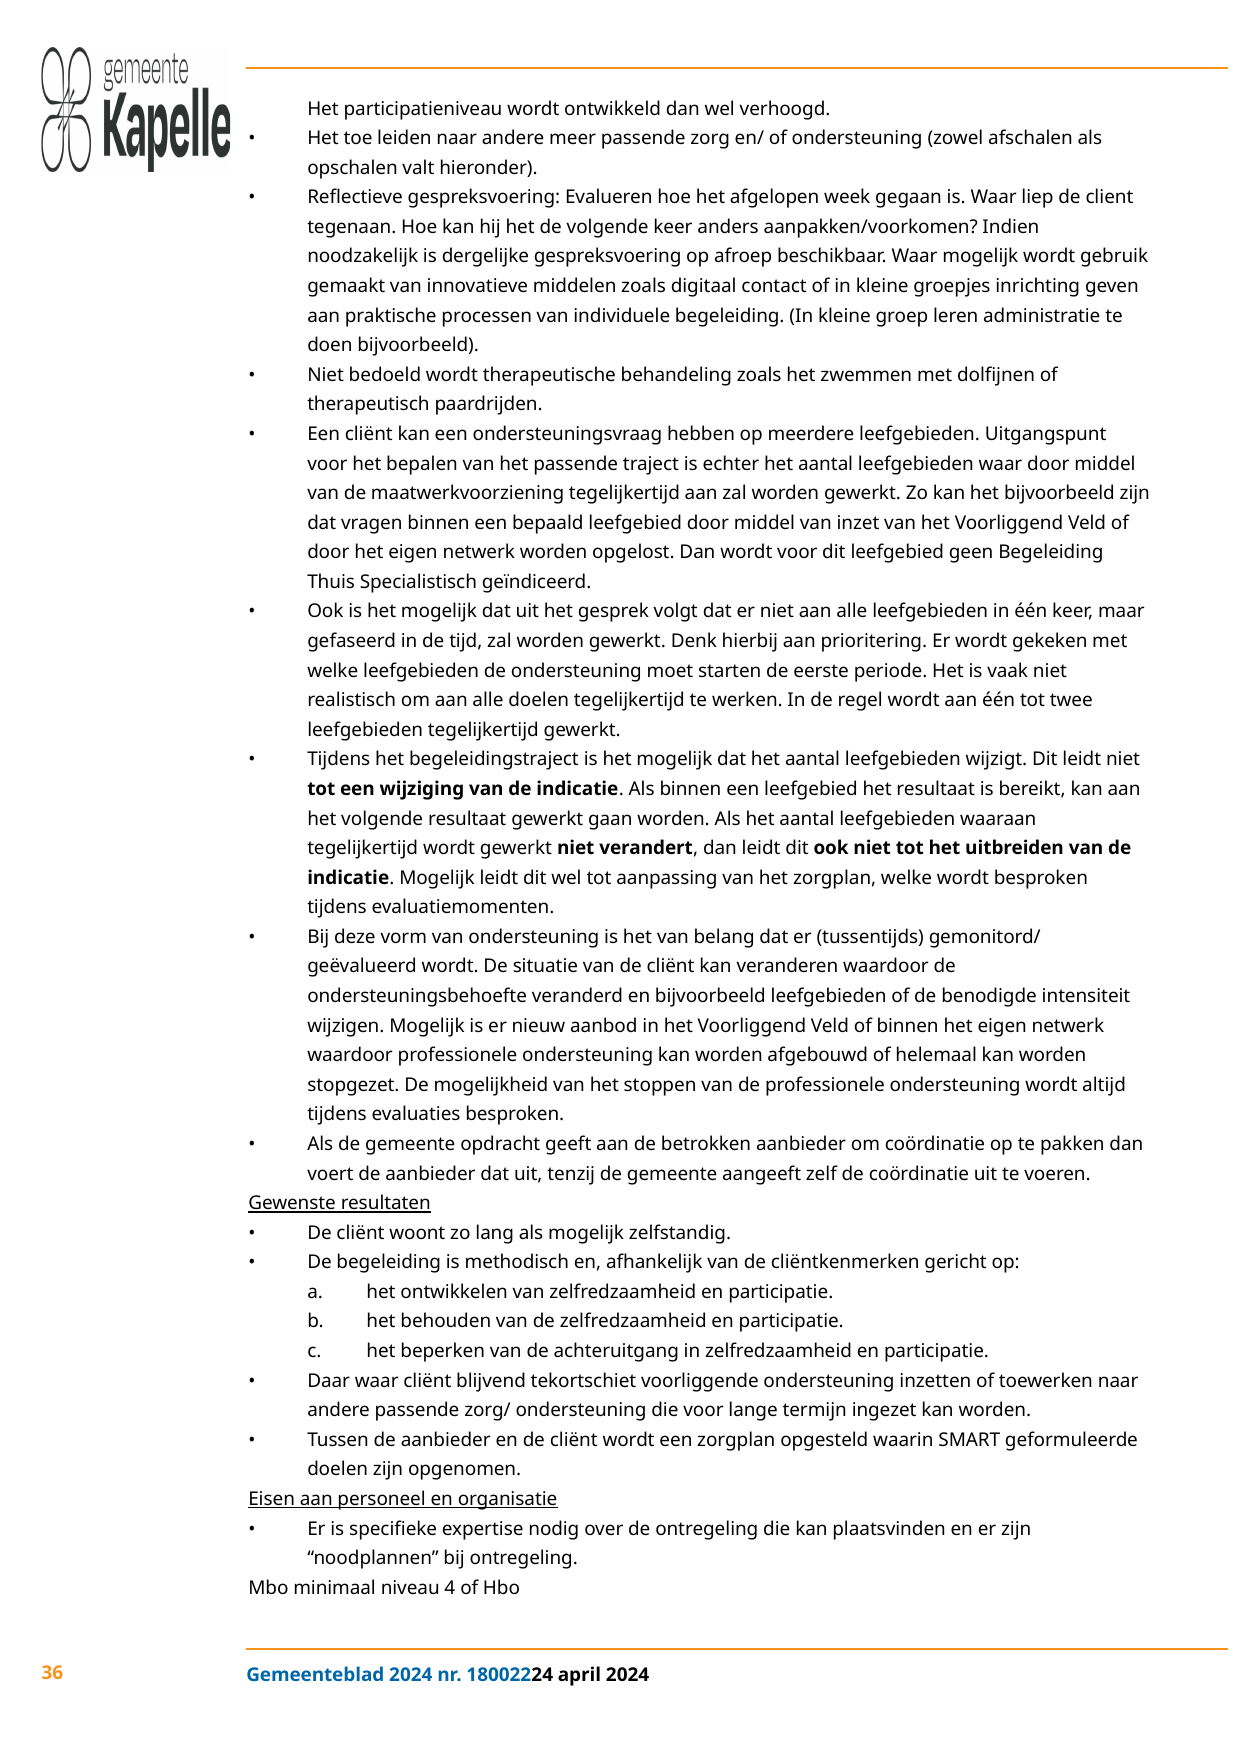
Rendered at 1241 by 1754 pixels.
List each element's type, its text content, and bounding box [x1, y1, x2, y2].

list Als de gemeente opdracht geeft aan de betrokken aanbieder om coördinatie op te pakken dan voert de aanbieder dat uit, tenzij de gemeente aangeeft zelf de coördinatie uit te voeren. [248, 1130, 1152, 1186]
list het beperken van de achteruitgang in zelfredzaamheid en participatie. [307, 1337, 1152, 1363]
text Mbo minimaal niveau 4 of Hbo [248, 1574, 1152, 1600]
list Het participatieniveau wordt ontwikkeld dan wel verhoogd. [248, 95, 1152, 121]
list Bij deze vorm van ondersteuning is het van belang dat er (tussentijds) gemonitord/ geëvalueerd wordt. De situatie van de cliënt kan veranderen waardoor de ondersteuningsbehoefte veranderd en bijvoorbeeld leefgebieden of de benodigde intensiteit wijzigen. Mogelijk is er nieuw aanbod in het Voorliggend Veld of binnen het eigen netwerk waardoor professionele ondersteuning kan worden afgebouwd of helemaal kan worden stopgezet. De mogelijkheid van het stoppen van de professionele ondersteuning wordt altijd tijdens evaluaties besproken. [248, 923, 1152, 1126]
list het behouden van de zelfredzaamheid en participatie. [307, 1308, 1152, 1333]
list Het toe leiden naar andere meer passende zorg en/ of ondersteuning (zowel afschalen als opschalen valt hieronder). [248, 124, 1152, 180]
list Daar waar cliënt blijvend tekortschiet voorliggende ondersteuning inzetten of toewerken naar andere passende zorg/ ondersteuning die voor lange termijn ingezet kan worden. [248, 1367, 1152, 1422]
picture [41, 47, 231, 172]
list Niet bedoeld wordt therapeutische behandeling zoals het zwemmen met dolfijnen of therapeutisch paardrijden. [248, 361, 1152, 416]
text Gewenste resultaten [248, 1189, 1152, 1215]
text Eisen aan personeel en organisatie [248, 1485, 1152, 1511]
list Er is specifieke expertise nodig over de ontregeling die kan plaatsvinden en er zijn “noodplannen” bij ontregeling. [248, 1515, 1152, 1570]
list Ook is het mogelijk dat uit het gesprek volgt dat er niet aan alle leefgebieden in één keer, maar gefaseerd in de tijd, zal worden gewerkt. Denk hierbij aan prioritering. Er wordt gekeken met welke leefgebieden de ondersteuning moet starten de eerste periode. Het is vaak niet realistisch om aan alle doelen tegelijkertijd te werken. In de regel wordt aan één tot twee leefgebieden tegelijkertijd gewerkt. [248, 598, 1152, 742]
list Tussen de aanbieder en de cliënt wordt een zorgplan opgesteld waarin SMART geformuleerde doelen zijn opgenomen. [248, 1426, 1152, 1481]
list Reflectieve gespreksvoering: Evalueren hoe het afgelopen week gegaan is. Waar liep de client tegenaan. Hoe kan hij het de volgende keer anders aanpakken/voorkomen? Indien noodzakelijk is dergelijke gespreksvoering op afroep beschikbaar. Waar mogelijk wordt gebruik gemaakt van innovatieve middelen zoals digitaal contact of in kleine groepjes inrichting geven aan praktische processen van individuele begeleiding. (In kleine groep leren administratie te doen bijvoorbeeld). [248, 183, 1152, 357]
list Een cliënt kan een ondersteuningsvraag hebben op meerdere leefgebieden. Uitgangspunt voor het bepalen van het passende traject is echter het aantal leefgebieden waar door middel van de maatwerkvoorziening tegelijkertijd aan zal worden gewerkt. Zo kan het bijvoorbeeld zijn dat vragen binnen een bepaald leefgebied door middel van inzet van het Voorliggend Veld of door het eigen netwerk worden opgelost. Dan wordt voor dit leefgebied geen Begeleiding Thuis Specialistisch geïndiceerd. [248, 420, 1152, 594]
list het ontwikkelen van zelfredzaamheid en participatie. [307, 1278, 1152, 1304]
list De begeleiding is methodisch en, afhankelijk van de cliëntkenmerken gericht op: [248, 1248, 1152, 1274]
list Tijdens het begeleidingstraject is het mogelijk dat het aantal leefgebieden wijzigt. Dit leidt niet tot een wijziging van de indicatie. Als binnen een leefgebied het resultaat is bereikt, kan aan het volgende resultaat gewerkt gaan worden. Als het aantal leefgebieden waaraan tegelijkertijd wordt gewerkt niet verandert, dan leidt dit ook niet tot het uitbreiden van de indicatie. Mogelijk leidt dit wel tot aanpassing van het zorgplan, welke wordt besproken tijdens evaluatiemomenten. [248, 746, 1152, 919]
list De cliënt woont zo lang als mogelijk zelfstandig. [248, 1219, 1152, 1245]
